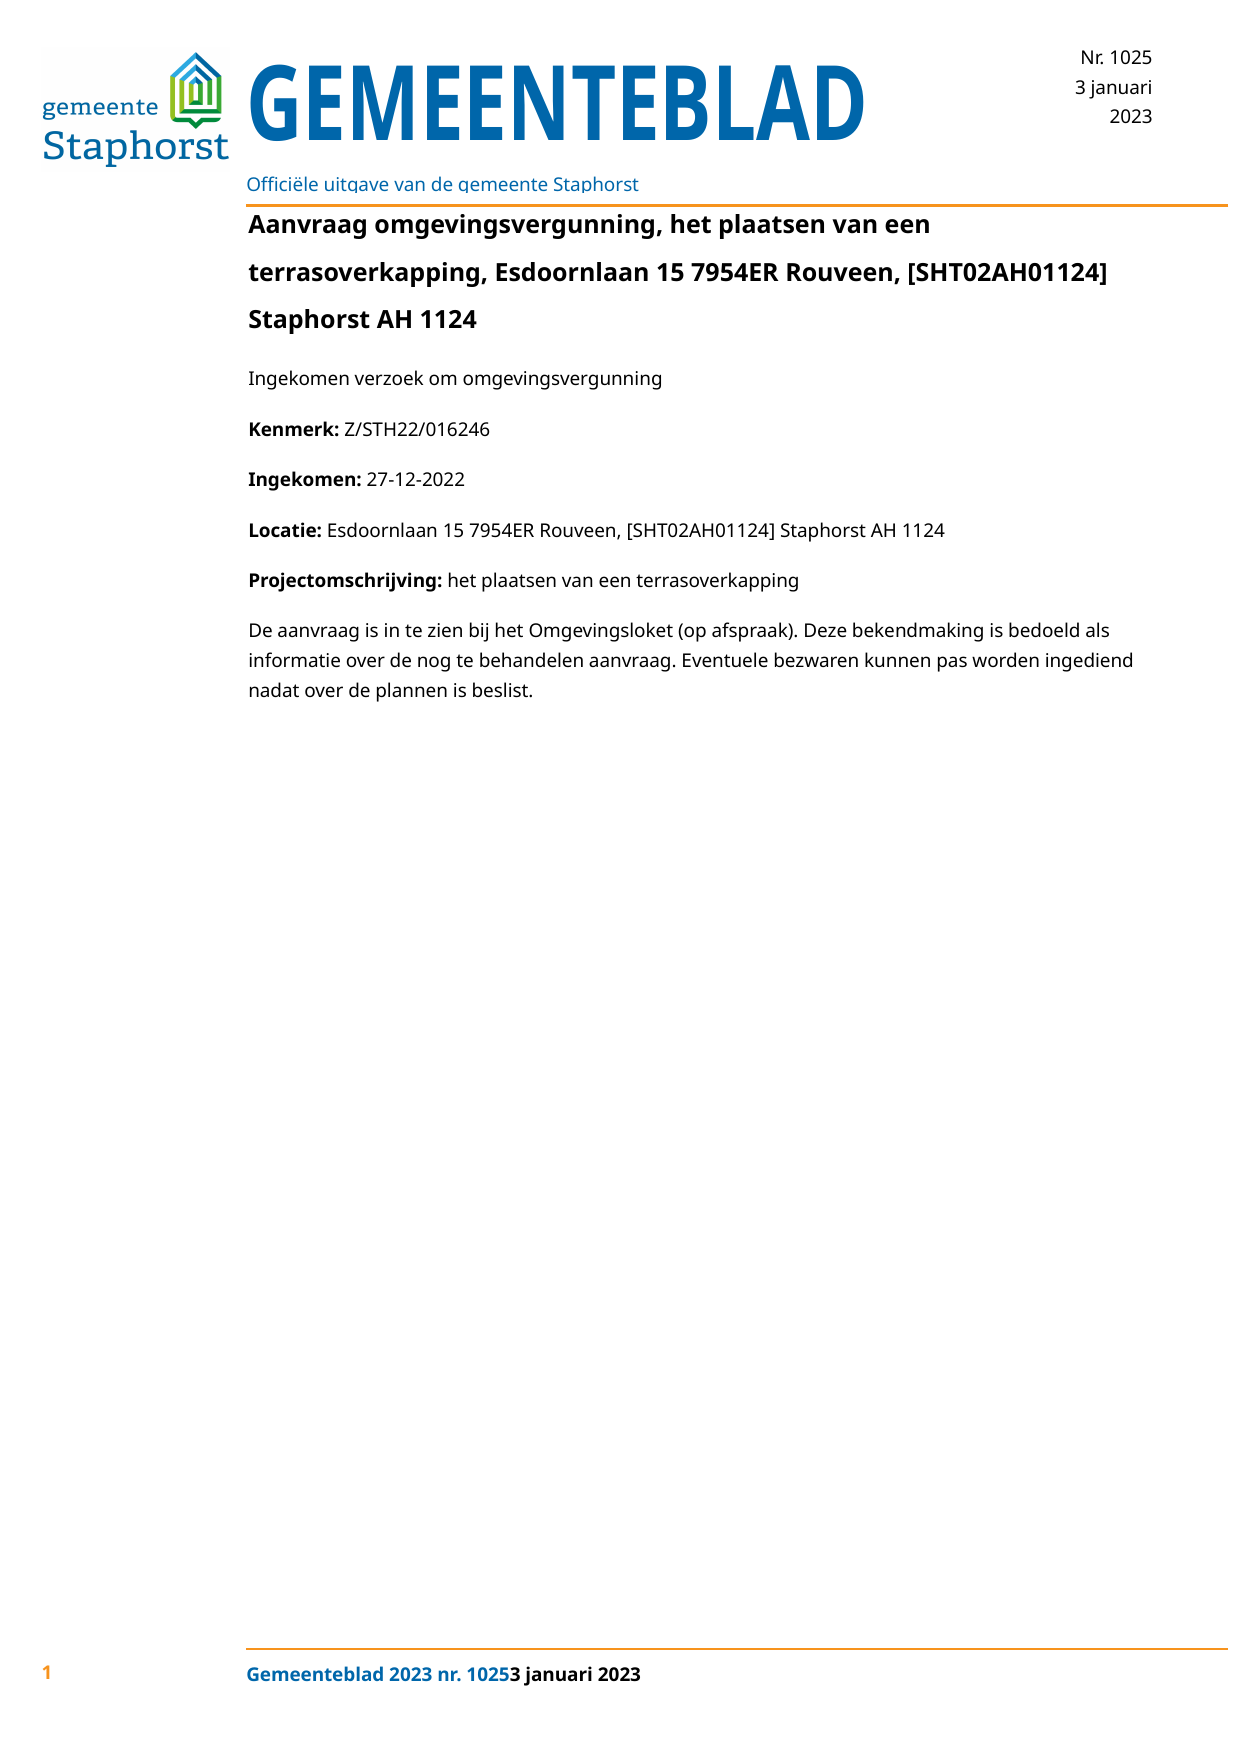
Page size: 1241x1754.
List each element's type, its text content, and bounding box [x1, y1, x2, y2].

text Ingekomen: 27-12-2022 [248, 466, 1152, 492]
picture [41, 47, 231, 172]
text De aanvraag is in te zien bij het Omgevingsloket (op afspraak). Deze bekendmaking is bedoeld als informatie over de nog te behandelen aanvraag. Eventuele bezwaren kunnen pas worden ingediend nadat over de plannen is beslist. [248, 618, 1152, 702]
text Locatie: Esdoornlaan 15 7954ER Rouveen, [SHT02AH01124] Staphorst AH 1124 [248, 517, 1152, 542]
text Kenmerk: Z/STH22/016246 [248, 416, 1152, 442]
text Projectomschrijving: het plaatsen van een terrasoverkapping [248, 567, 1152, 593]
text Ingekomen verzoek om omgevingsvergunning [248, 366, 1152, 391]
text Aanvraag omgevingsvergunning, het plaatsen van een terrasoverkapping, Esdoornlaan 15 7954ER Rouveen, [SHT02AH01124] Staphorst AH 1124 [248, 207, 1152, 336]
